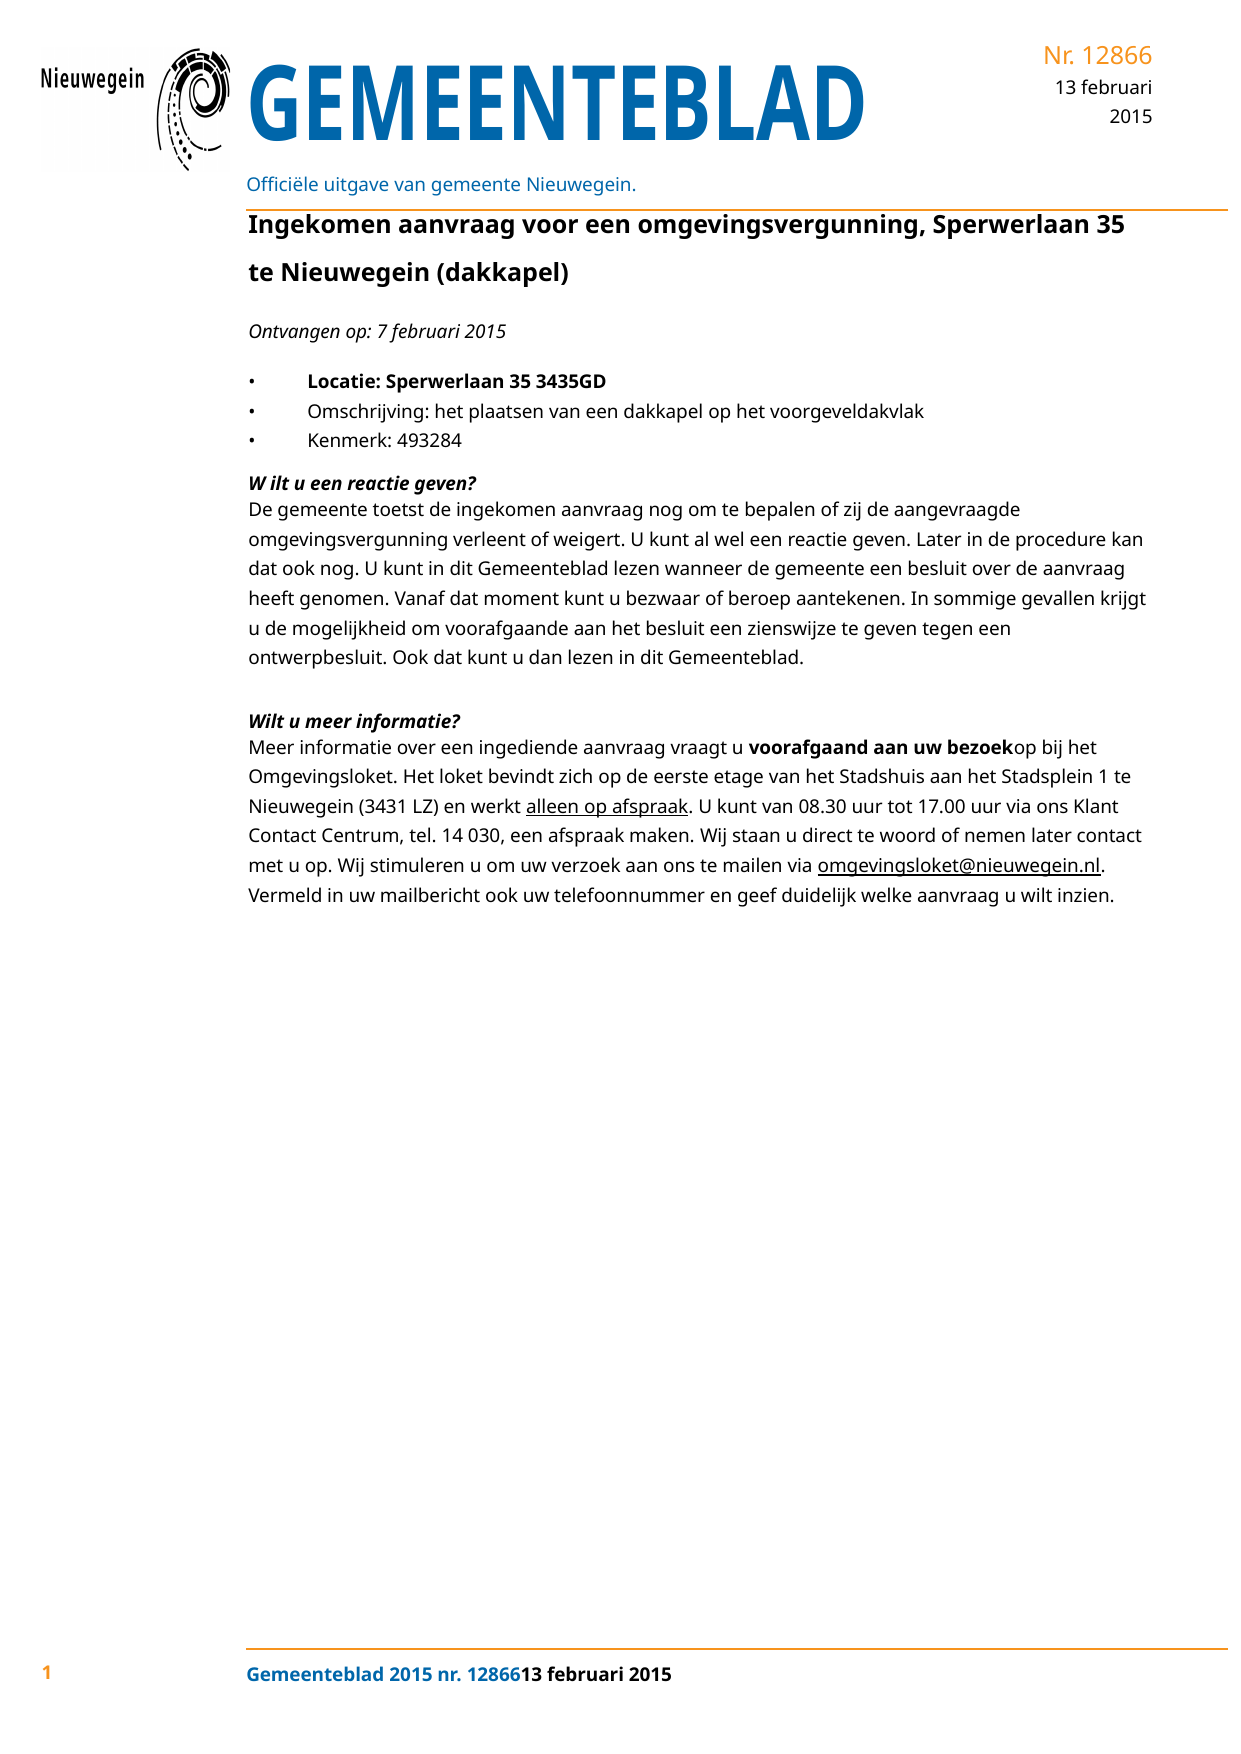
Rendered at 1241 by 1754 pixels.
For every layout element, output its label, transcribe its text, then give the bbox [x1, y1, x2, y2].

list Kenmerk: 493284 [248, 427, 1152, 453]
text Ontvangen op: 7 februari 2015 [248, 318, 1152, 344]
picture [41, 47, 231, 172]
text Wilt u meer informatie? [248, 708, 1152, 734]
list Locatie: Sperwerlaan 35 3435GD [248, 368, 1152, 394]
text W ilt u een reactie geven? [248, 471, 1152, 496]
text De gemeente toetst de ingekomen aanvraag nog om te bepalen of zij de aangevraagde omgevingsvergunning verleent of weigert. U kunt al wel een reactie geven. Later in de procedure kan dat ook nog. U kunt in dit Gemeenteblad lezen wanneer de gemeente een besluit over de aanvraag heeft genomen. Vanaf dat moment kunt u bezwaar of beroep aantekenen. In sommige gevallen krijgt u de mogelijkheid om voorafgaande aan het besluit een zienswijze te geven tegen een ontwerpbesluit. Ook dat kunt u dan lezen in dit Gemeenteblad. [248, 496, 1152, 670]
text Meer informatie over een ingediende aanvraag vraagt u voorafgaand aan uw bezoekop bij het Omgevingsloket. Het loket bevindt zich op de eerste etage van het Stadshuis aan het Stadsplein 1 te Nieuwegein (3431 LZ) en werkt alleen op afspraak. U kunt van 08.30 uur tot 17.00 uur via ons Klant Contact Centrum, tel. 14 030, een afspraak maken. Wij staan u direct te woord of nemen later contact met u op. Wij stimuleren u om uw verzoek aan ons te mailen via omgevingsloket@nieuwegein.nl. Vermeld in uw mailbericht ook uw telefoonnummer en geef duidelijk welke aanvraag u wilt inzien. [248, 734, 1152, 908]
list Omschrijving: het plaatsen van een dakkapel op het voorgeveldakvlak [248, 398, 1152, 424]
text Ingekomen aanvraag voor een omgevingsvergunning, Sperwerlaan 35 te Nieuwegein (dakkapel) [248, 211, 1152, 288]
